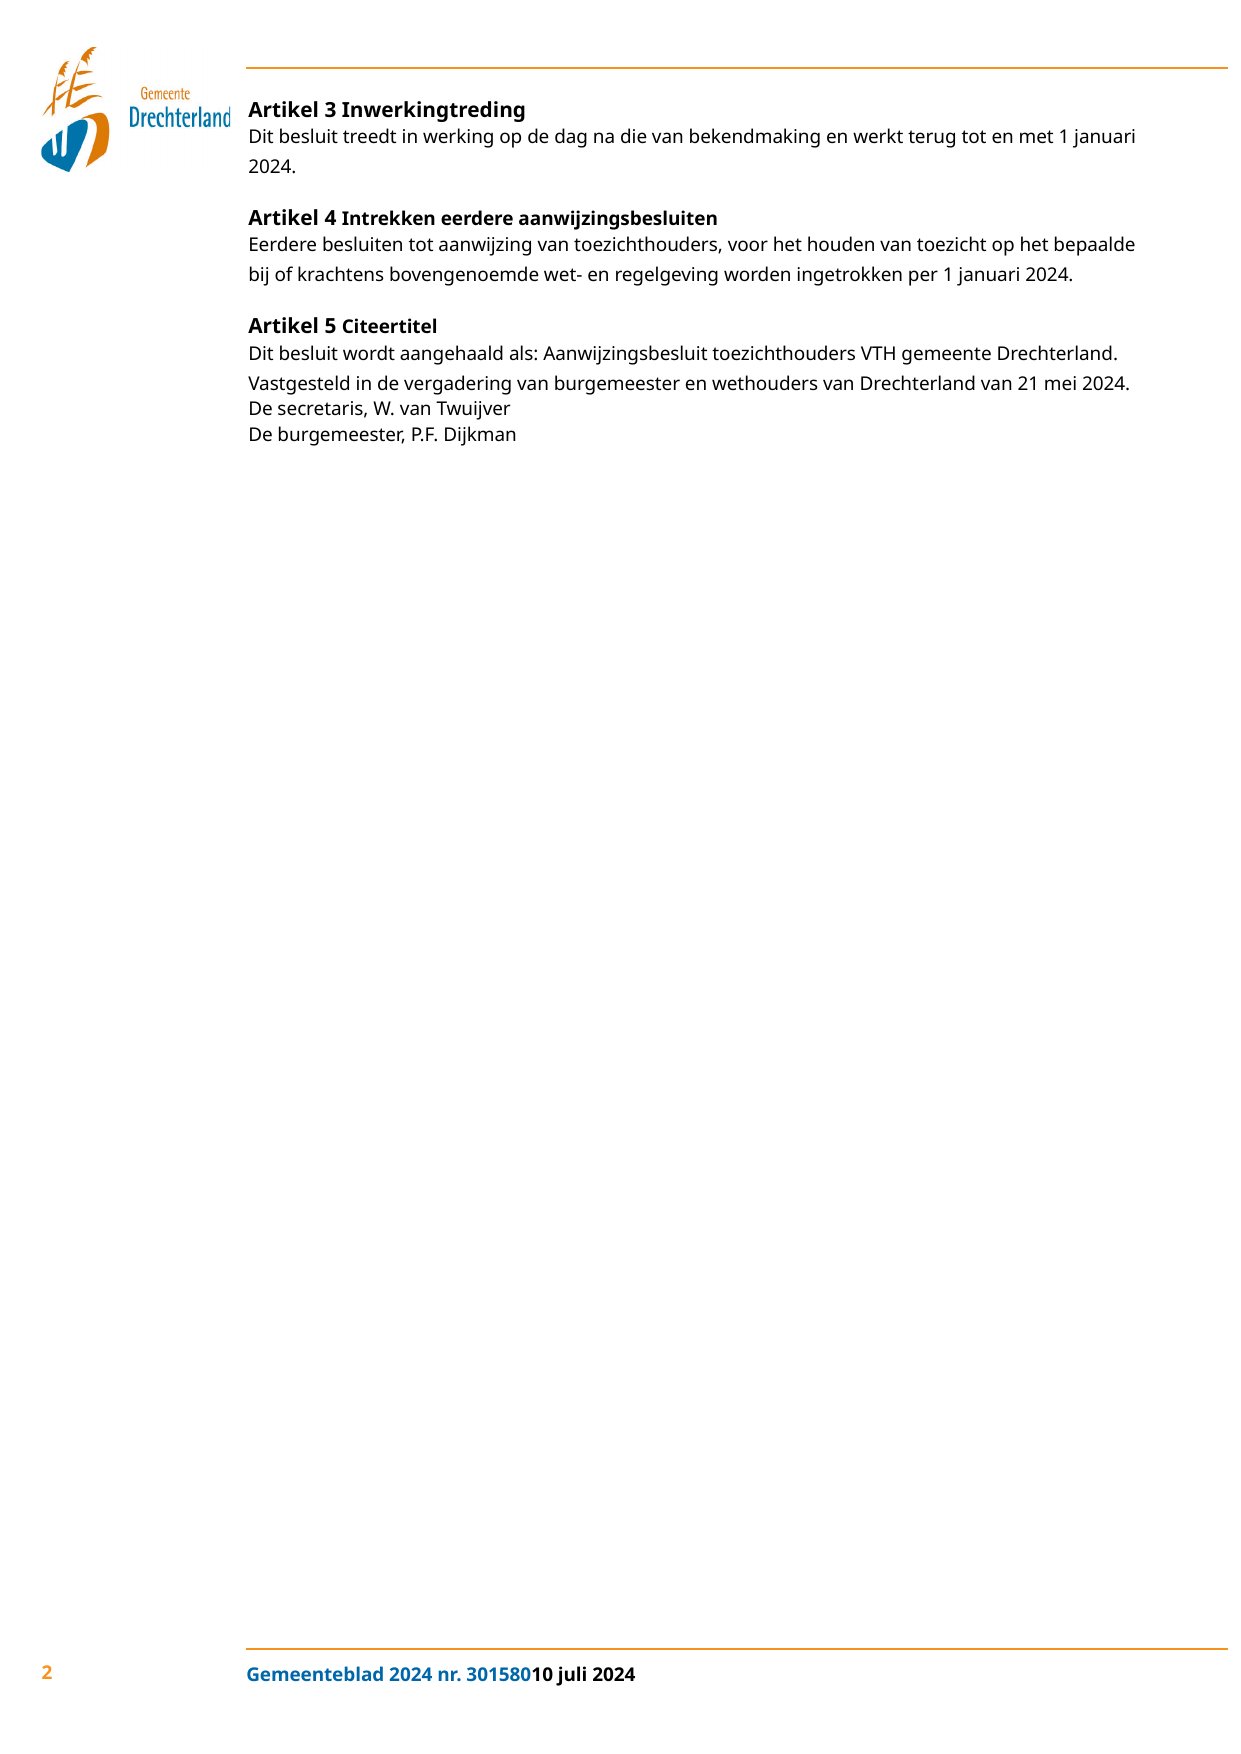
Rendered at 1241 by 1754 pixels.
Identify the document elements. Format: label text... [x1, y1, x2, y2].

text Dit besluit treedt in werking op de dag na die van bekendmaking en werkt terug tot en met 1 januari 2024. [248, 123, 1152, 178]
text Artikel 3 Inwerkingtreding [248, 95, 1152, 123]
text Eerdere besluiten tot aanwijzing van toezichthouders, voor het houden van toezicht op het bepaalde bij of krachtens bovengenoemde wet- en regelgeving worden ingetrokken per 1 januari 2024. [248, 232, 1152, 287]
text De secretaris, W. van Twuijver [248, 395, 1152, 421]
text Artikel 4 Intrekken eerdere aanwijzingsbesluiten [248, 203, 1152, 232]
text Vastgesteld in de vergadering van burgemeester en wethouders van Drechterland van 21 mei 2024. [248, 370, 1152, 395]
text De burgemeester, P.F. Dijkman [248, 421, 1152, 447]
picture [41, 158, 64, 172]
text Artikel 5 Citeertitel [248, 312, 1152, 340]
text Dit besluit wordt aangehaald als: Aanwijzingsbesluit toezichthouders VTH gemeente Drechterland. [248, 340, 1152, 366]
picture [41, 47, 231, 172]
picture [226, 115, 231, 124]
